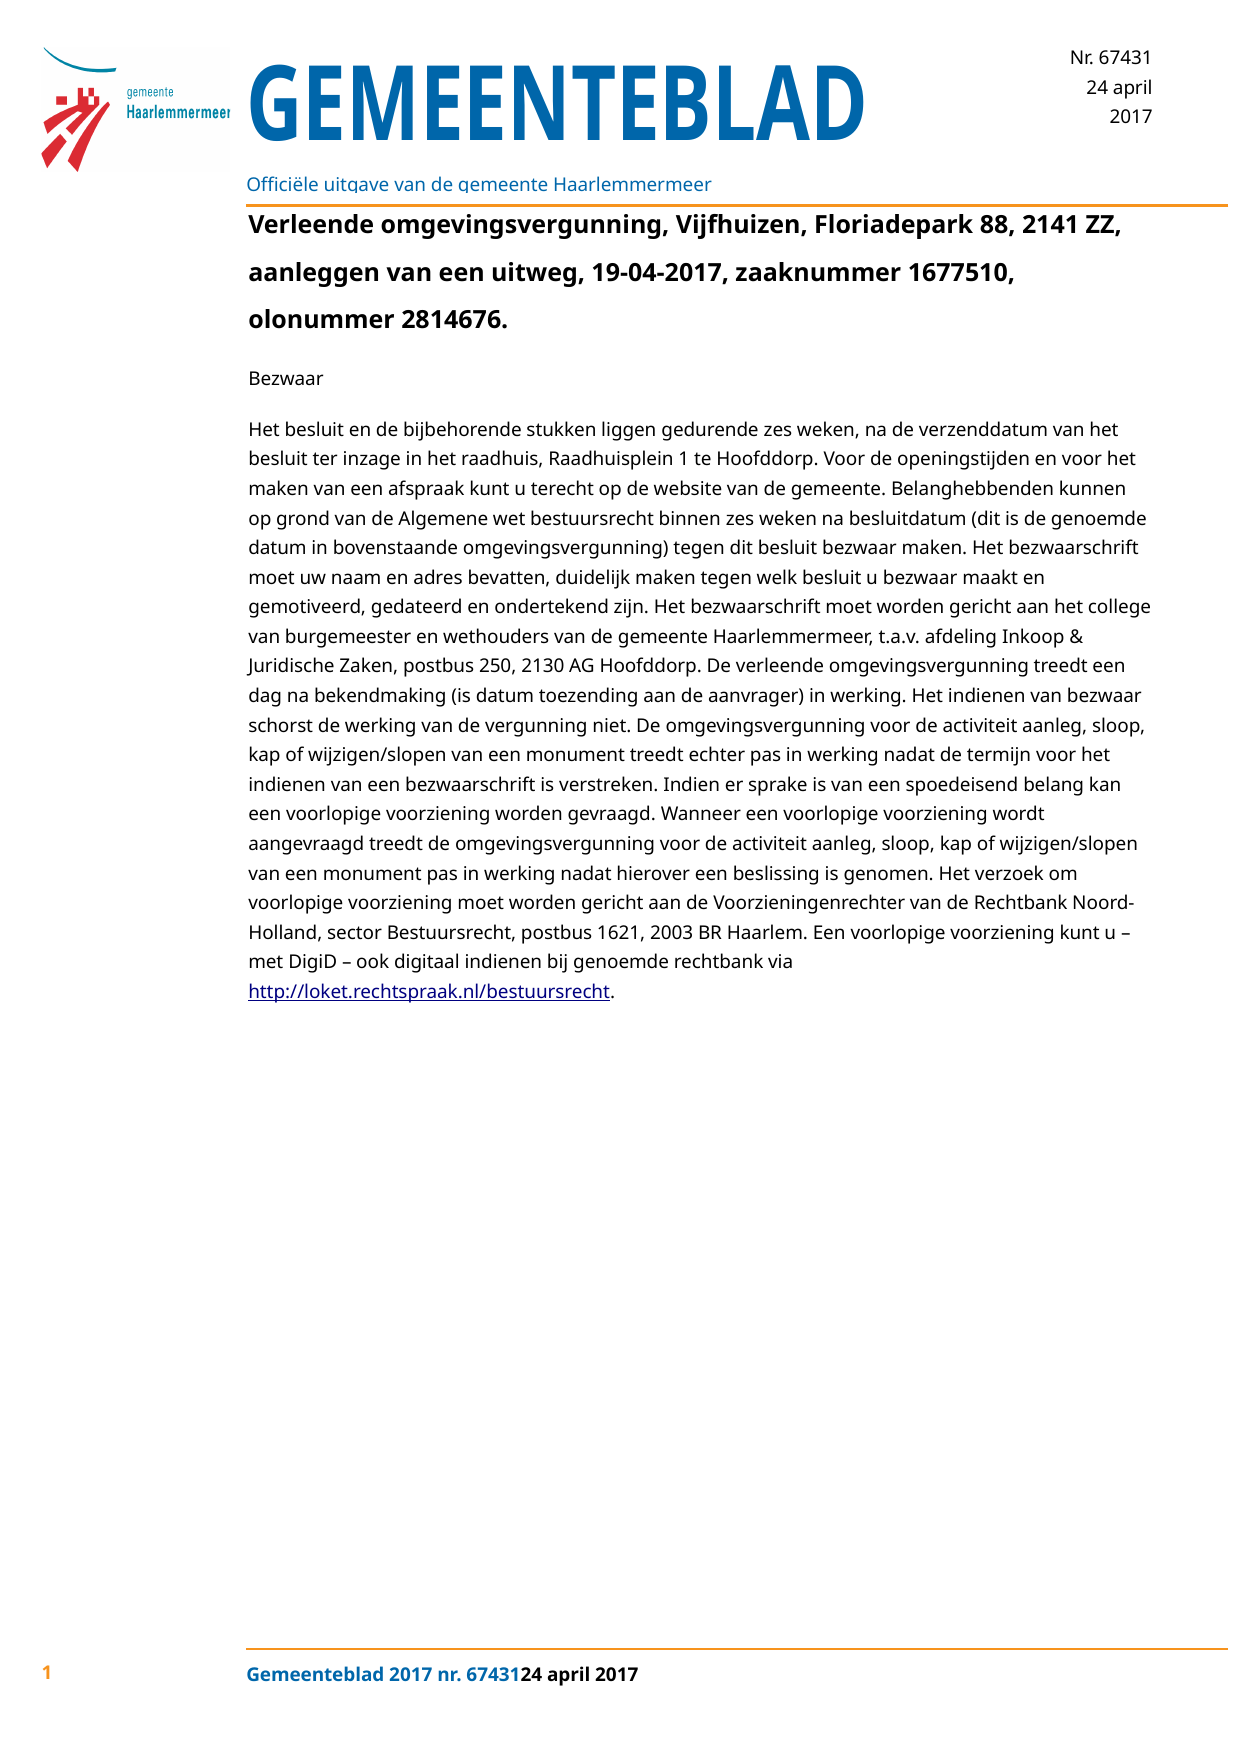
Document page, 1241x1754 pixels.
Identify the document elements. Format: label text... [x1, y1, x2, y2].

text Bezwaar [248, 366, 1152, 391]
text Het besluit en de bijbehorende stukken liggen gedurende zes weken, na de verzenddatum van het besluit ter inzage in het raadhuis, Raadhuisplein 1 te Hoofddorp. Voor de openingstijden en voor het maken van een afspraak kunt u terecht op de website van de gemeente. Belanghebbenden kunnen op grond van de Algemene wet bestuursrecht binnen zes weken na besluitdatum (dit is de genoemde datum in bovenstaande omgevingsvergunning) tegen dit besluit bezwaar maken. Het bezwaarschrift moet uw naam en adres bevatten, duidelijk maken tegen welk besluit u bezwaar maakt en gemotiveerd, gedateerd en ondertekend zijn. Het bezwaarschrift moet worden gericht aan het college van burgemeester en wethouders van de gemeente Haarlemmermeer, t.a.v. afdeling Inkoop & Juridische Zaken, postbus 250, 2130 AG Hoofddorp. De verleende omgevingsvergunning treedt een dag na bekendmaking (is datum toezending aan de aanvrager) in werking. Het indienen van bezwaar schorst de werking van de vergunning niet. De omgevingsvergunning voor de activiteit aanleg, sloop, kap of wijzigen/slopen van een monument treedt echter pas in werking nadat de termijn voor het indienen van een bezwaarschrift is verstreken. Indien er sprake is van een spoedeisend belang kan een voorlopige voorziening worden gevraagd. Wanneer een voorlopige voorziening wordt aangevraagd treedt de omgevingsvergunning voor de activiteit aanleg, sloop, kap of wijzigen/slopen van een monument pas in werking nadat hierover een beslissing is genomen. Het verzoek om voorlopige voorziening moet worden gericht aan de Voorzieningenrechter van de Rechtbank Noord-Holland, sector Bestuursrecht, postbus 1621, 2003 BR Haarlem. Een voorlopige voorziening kunt u – met DigiD – ook digitaal indienen bij genoemde rechtbank via http://loket.rechtspraak.nl/bestuursrecht. [248, 416, 1152, 1004]
text Verleende omgevingsvergunning, Vijfhuizen, Floriadepark 88, 2141 ZZ, aanleggen van een uitweg, 19-04-2017, zaaknummer 1677510, olonummer 2814676. [248, 207, 1152, 336]
picture [41, 47, 231, 172]
